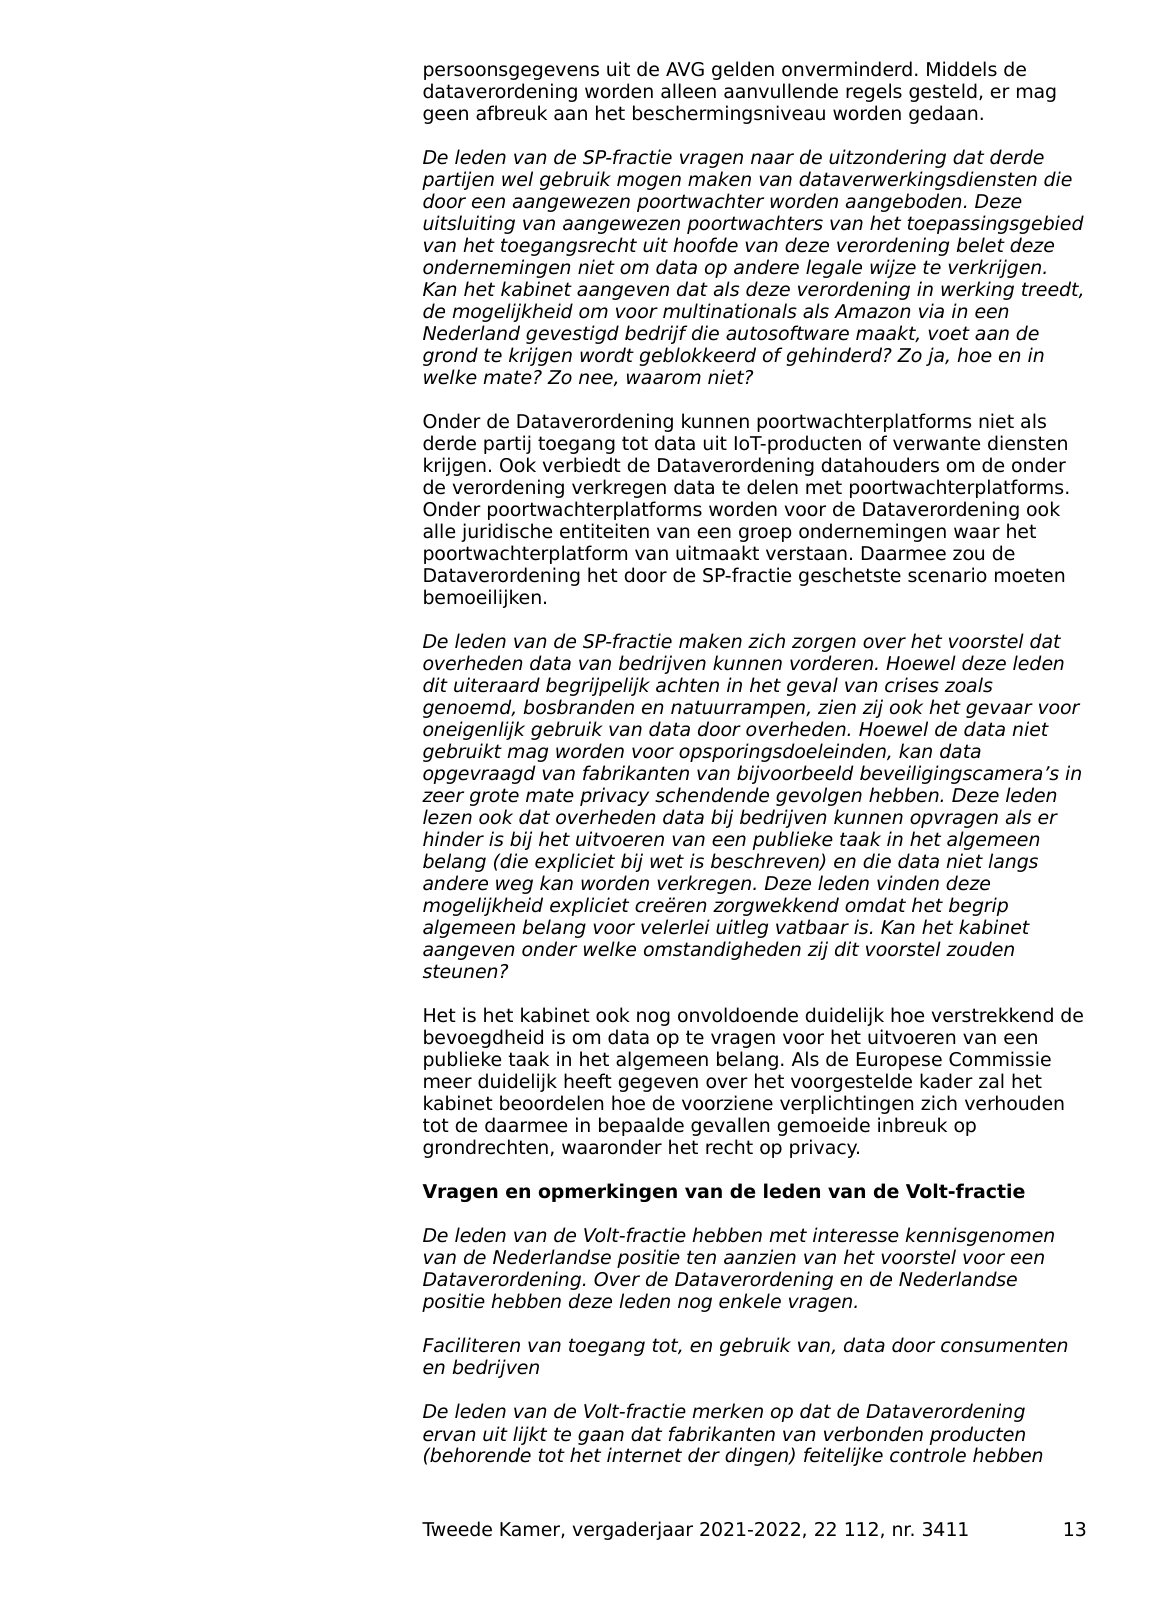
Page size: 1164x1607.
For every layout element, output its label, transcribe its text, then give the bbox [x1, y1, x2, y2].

text De leden van de Volt-fractie hebben met interesse kennisgenomen van de Nederlandse positie ten aanzien van het voorstel voor een Dataverordening. Over de Dataverordening en de Nederlandse positie hebben deze leden nog enkele vragen. [422, 1225, 1087, 1313]
text persoonsgegevens uit de AVG gelden onverminderd. Middels de dataverordening worden alleen aanvullende regels gesteld, er mag geen afbreuk aan het beschermingsniveau worden gedaan. [422, 59, 1087, 125]
text De leden van de Volt-fractie merken op dat de Dataverordening ervan uit lijkt te gaan dat fabrikanten van verbonden producten (behorende tot het internet der dingen) feitelijke controle hebben [422, 1401, 1087, 1467]
text Het is het kabinet ook nog onvoldoende duidelijk hoe verstrekkend de bevoegdheid is om data op te vragen voor het uitvoeren van een publieke taak in het algemeen belang. Als de Europese Commissie meer duidelijk heeft gegeven over het voorgestelde kader zal het kabinet beoordelen hoe de voorziene verplichtingen zich verhouden tot de daarmee in bepaalde gevallen gemoeide inbreuk op grondrechten, waaronder het recht op privacy. [422, 1005, 1087, 1159]
subtitle Vragen en opmerkingen van de leden van de Volt-fractie [422, 1181, 1087, 1203]
text De leden van de SP-fractie vragen naar de uitzondering dat derde partijen wel gebruik mogen maken van dataverwerkingsdiensten die door een aangewezen poortwachter worden aangeboden. Deze uitsluiting van aangewezen poortwachters van het toepassingsgebied van het toegangsrecht uit hoofde van deze verordening belet deze ondernemingen niet om data op andere legale wijze te verkrijgen. Kan het kabinet aangeven dat als deze verordening in werking treedt, de mogelijkheid om voor multinationals als Amazon via in een Nederland gevestigd bedrijf die autosoftware maakt, voet aan de grond te krijgen wordt geblokkeerd of gehinderd? Zo ja, hoe en in welke mate? Zo nee, waarom niet? [422, 147, 1087, 389]
text De leden van de SP-fractie maken zich zorgen over het voorstel dat overheden data van bedrijven kunnen vorderen. Hoewel deze leden dit uiteraard begrijpelijk achten in het geval van crises zoals genoemd, bosbranden en natuurrampen, zien zij ook het gevaar voor oneigenlijk gebruik van data door overheden. Hoewel de data niet gebruikt mag worden voor opsporingsdoeleinden, kan data opgevraagd van fabrikanten van bijvoorbeeld beveiligingscamera’s in zeer grote mate privacy schendende gevolgen hebben. Deze leden lezen ook dat overheden data bij bedrijven kunnen opvragen als er hinder is bij het uitvoeren van een publieke taak in het algemeen belang (die expliciet bij wet is beschreven) en die data niet langs andere weg kan worden verkregen. Deze leden vinden deze mogelijkheid expliciet creëren zorgwekkend omdat het begrip algemeen belang voor velerlei uitleg vatbaar is. Kan het kabinet aangeven onder welke omstandigheden zij dit voorstel zouden steunen? [422, 631, 1087, 983]
text Onder de Dataverordening kunnen poortwachterplatforms niet als derde partij toegang tot data uit IoT-producten of verwante diensten krijgen. Ook verbiedt de Dataverordening datahouders om de onder de verordening verkregen data te delen met poortwachterplatforms. Onder poortwachterplatforms worden voor de Dataverordening ook alle juridische entiteiten van een groep ondernemingen waar het poortwachterplatform van uitmaakt verstaan. Daarmee zou de Dataverordening het door de SP-fractie geschetste scenario moeten bemoeilijken. [422, 411, 1087, 609]
subtitle Faciliteren van toegang tot, en gebruik van, data door consumenten en bedrijven [422, 1335, 1087, 1379]
